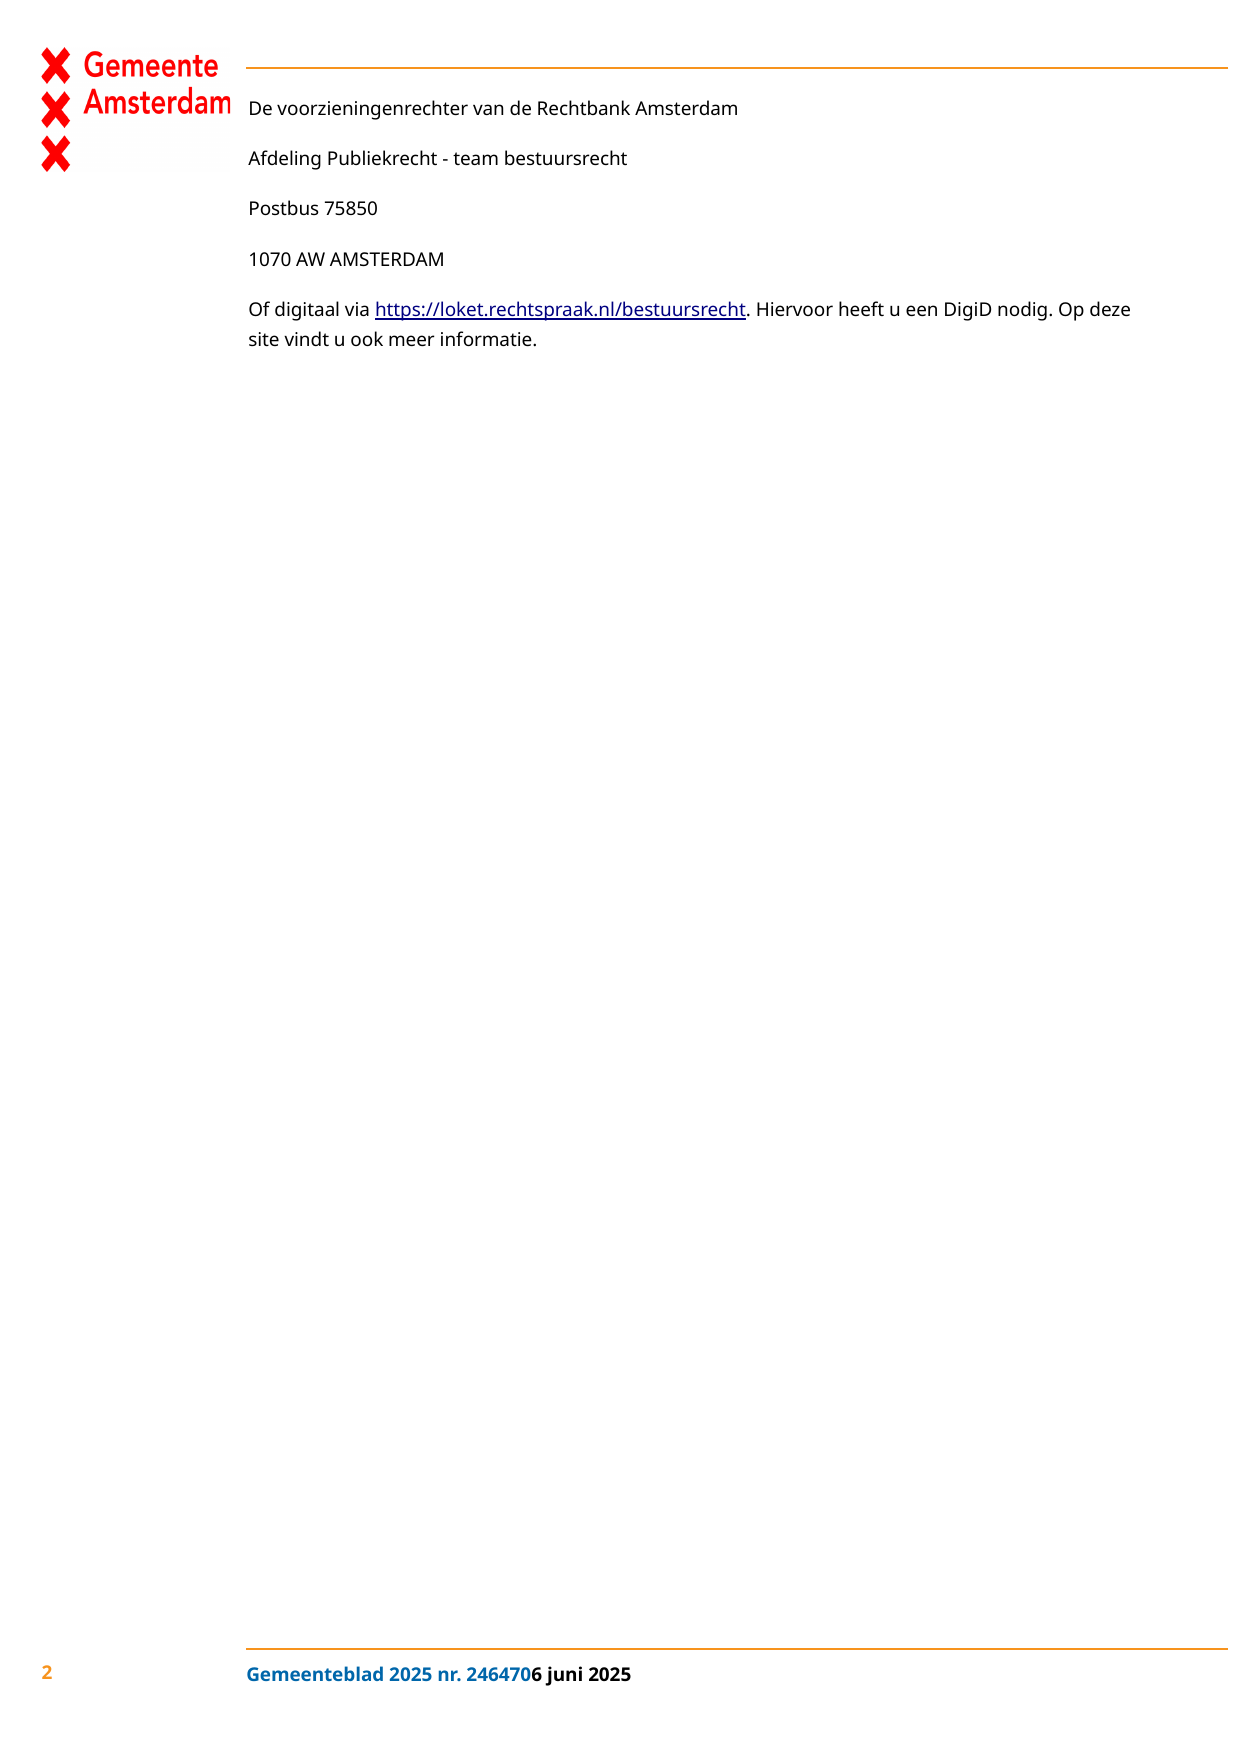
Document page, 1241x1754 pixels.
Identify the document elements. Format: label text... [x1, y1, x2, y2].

text Of digitaal via https://loket.rechtspraak.nl/bestuursrecht. Hiervoor heeft u een DigiD nodig. Op deze site vindt u ook meer informatie. [248, 296, 1152, 352]
text Postbus 75850 [248, 196, 1152, 221]
picture [41, 47, 231, 172]
text 1070 AW AMSTERDAM [248, 246, 1152, 272]
text De voorzieningenrechter van de Rechtbank Amsterdam [248, 95, 1152, 121]
text Afdeling Publiekrecht - team bestuursrecht [248, 145, 1152, 171]
